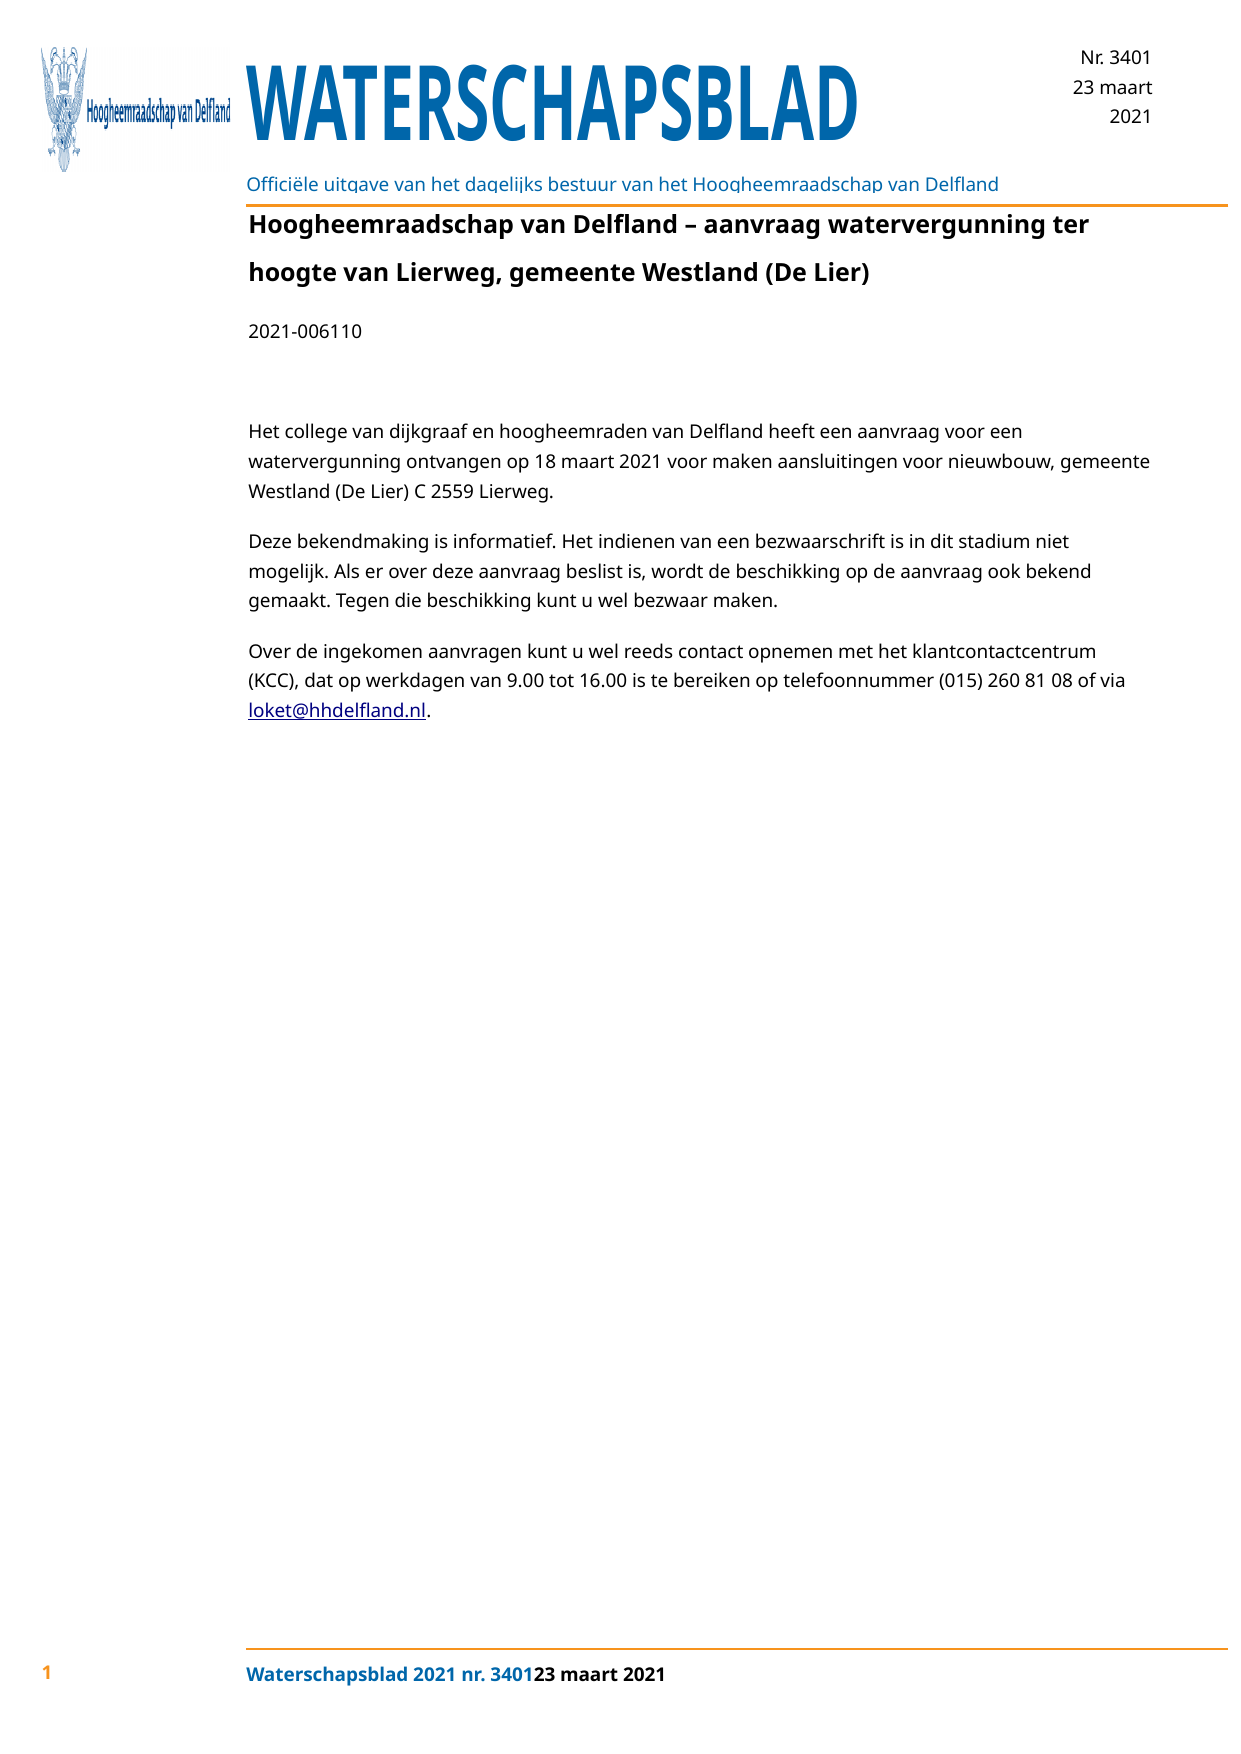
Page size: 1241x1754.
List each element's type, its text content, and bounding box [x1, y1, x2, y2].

text Deze bekendmaking is informatief. Het indienen van een bezwaarschrift is in dit stadium niet mogelijk. Als er over deze aanvraag beslist is, wordt de beschikking op de aanvraag ook bekend gemaakt. Tegen die beschikking kunt u wel bezwaar maken. [248, 528, 1152, 613]
picture [41, 47, 231, 172]
text Hoogheemraadschap van Delfland – aanvraag watervergunning ter hoogte van Lierweg, gemeente Westland (De Lier) [248, 207, 1152, 288]
text Het college van dijkgraaf en hoogheemraden van Delfland heeft een aanvraag voor een watervergunning ontvangen op 18 maart 2021 voor maken aansluitingen voor nieuwbouw, gemeente Westland (De Lier) C 2559 Lierweg. [248, 419, 1152, 504]
text Over de ingekomen aanvragen kunt u wel reeds contact opnemen met het klantcontactcentrum (KCC), dat op werkdagen van 9.00 tot 16.00 is te bereiken op telefoonnummer (015) 260 81 08 of via loket@hhdelfland.nl. [248, 638, 1152, 723]
text 2021-006110 [248, 318, 1152, 344]
